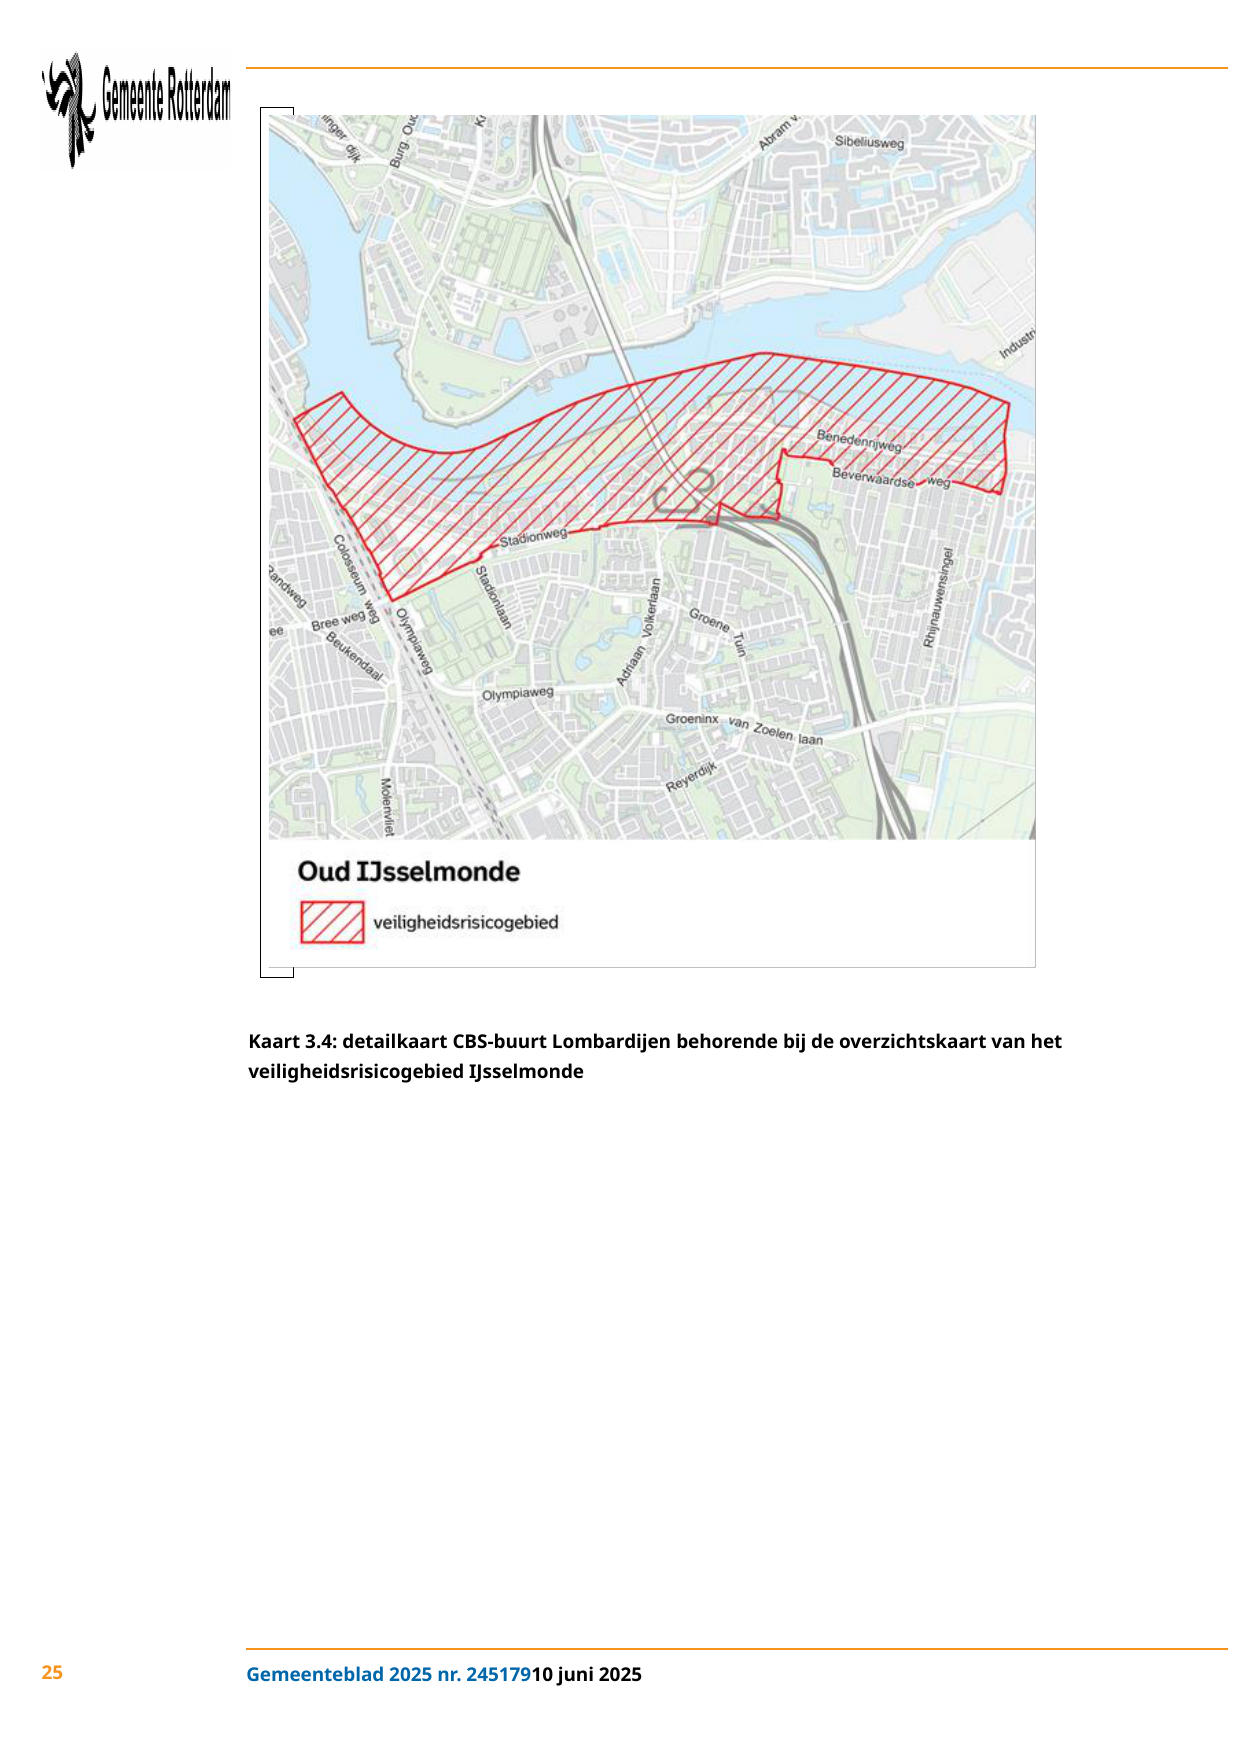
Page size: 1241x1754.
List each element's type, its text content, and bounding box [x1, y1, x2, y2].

picture [41, 47, 231, 172]
text Kaart 3.4: detailkaart CBS-buurt Lombardijen behorende bij de overzichtskaart van het veiligheidsrisicogebied IJsselmonde [248, 1028, 1152, 1083]
picture [268, 115, 1037, 969]
